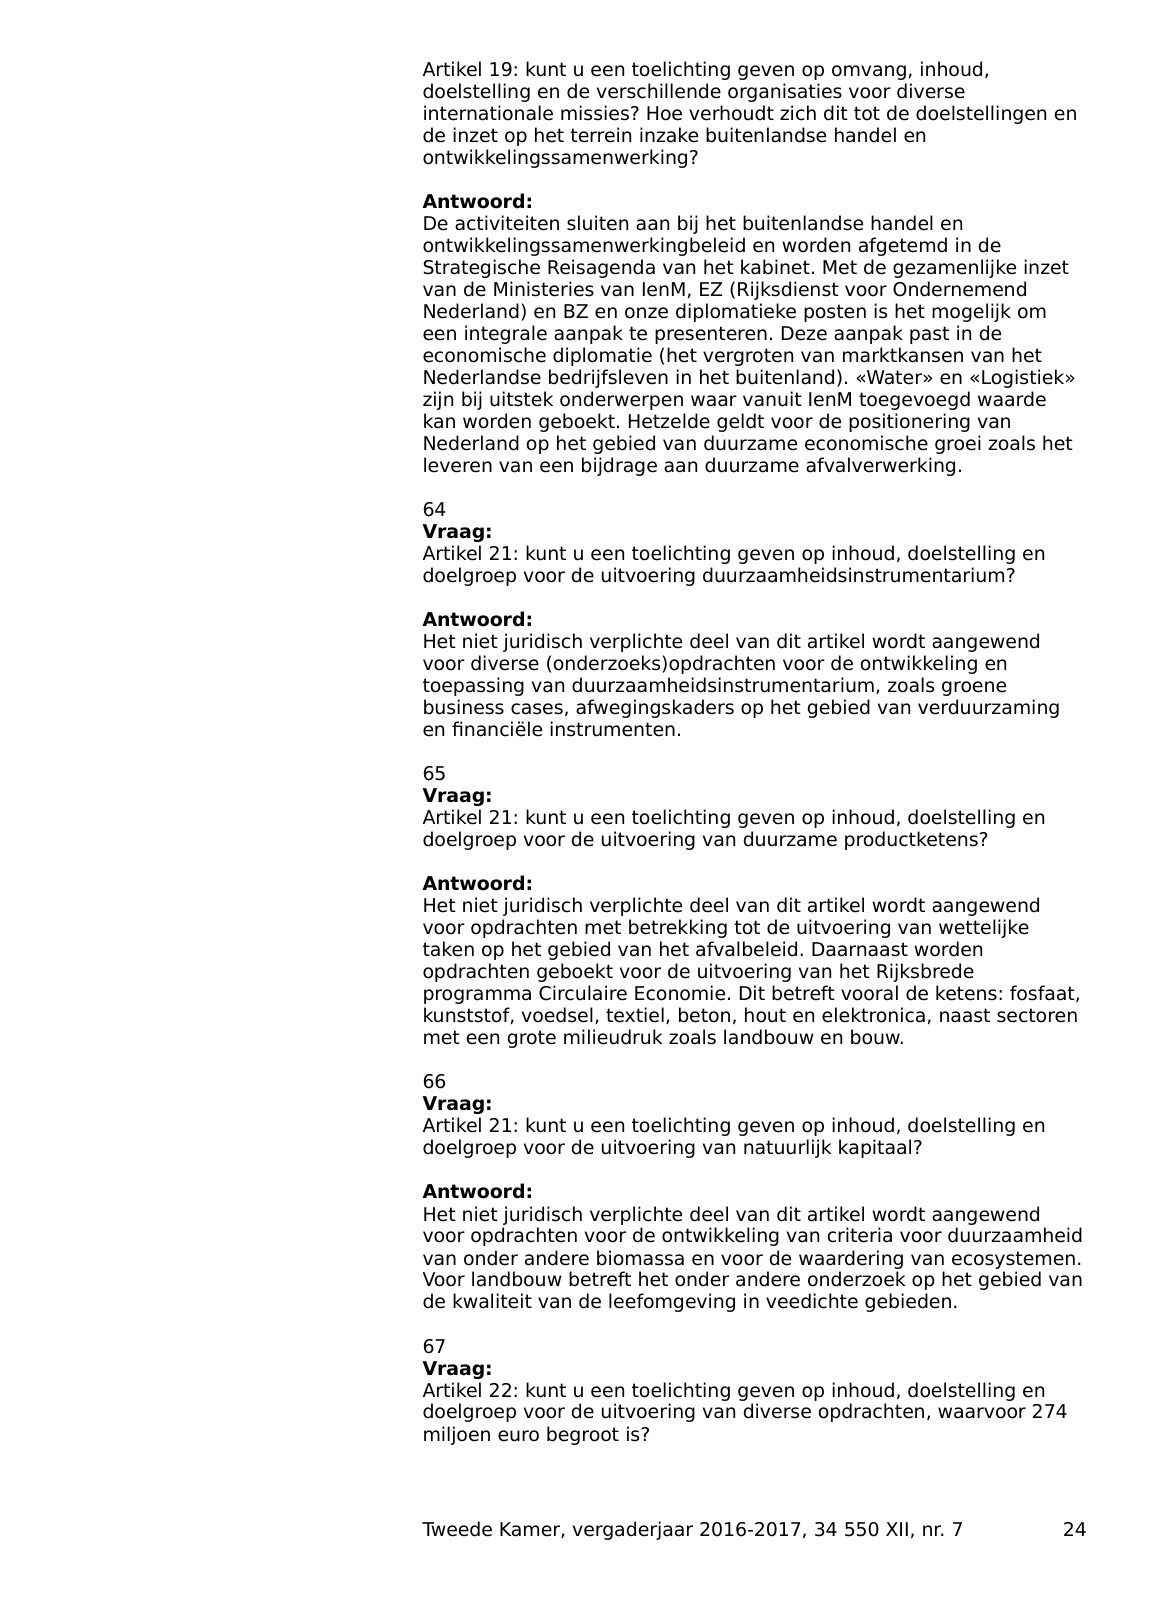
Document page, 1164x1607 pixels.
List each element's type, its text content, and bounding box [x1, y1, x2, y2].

text Antwoord: [422, 191, 1087, 213]
text De activiteiten sluiten aan bij het buitenlandse handel en ontwikkelingssamenwerkingbeleid en worden afgetemd in de Strategische Reisagenda van het kabinet. Met de gezamenlijke inzet van de Ministeries van IenM, EZ (Rijksdienst voor Ondernemend Nederland) en BZ en onze diplomatieke posten is het mogelijk om een integrale aanpak te presenteren. Deze aanpak past in de economische diplomatie (het vergroten van marktkansen van het Nederlandse bedrijfsleven in het buitenland). «Water» en «Logistiek» zijn bij uitstek onderwerpen waar vanuit IenM toegevoegd waarde kan worden geboekt. Hetzelde geldt voor de positionering van Nederland op het gebied van duurzame economische groei zoals het leveren van een bijdrage aan duurzame afvalverwerking. [422, 213, 1087, 477]
text Vraag: [422, 1357, 1087, 1379]
text Artikel 21: kunt u een toelichting geven op inhoud, doelstelling en doelgroep voor de uitvoering duurzaamheidsinstrumentarium? [422, 543, 1087, 587]
text Artikel 21: kunt u een toelichting geven op inhoud, doelstelling en doelgroep voor de uitvoering van duurzame productketens? [422, 807, 1087, 851]
text Vraag: [422, 521, 1087, 543]
text 66 [422, 1071, 1087, 1093]
text 64 [422, 499, 1087, 521]
text Vraag: [422, 785, 1087, 807]
text Antwoord: [422, 1181, 1087, 1203]
text Vraag: [422, 1093, 1087, 1115]
text Artikel 22: kunt u een toelichting geven op inhoud, doelstelling en doelgroep voor de uitvoering van diverse opdrachten, waarvoor 274 miljoen euro begroot is? [422, 1379, 1087, 1445]
text Het niet juridisch verplichte deel van dit artikel wordt aangewend voor opdrachten voor de ontwikkeling van criteria voor duurzaamheid van onder andere biomassa en voor de waardering van ecosystemen. Voor landbouw betreft het onder andere onderzoek op het gebied van de kwaliteit van de leefomgeving in veedichte gebieden. [422, 1203, 1087, 1313]
text Antwoord: [422, 609, 1087, 631]
text Artikel 19: kunt u een toelichting geven op omvang, inhoud, doelstelling en de verschillende organisaties voor diverse internationale missies? Hoe verhoudt zich dit tot de doelstellingen en de inzet op het terrein inzake buitenlandse handel en ontwikkelingssamenwerking? [422, 59, 1087, 169]
text Het niet juridisch verplichte deel van dit artikel wordt aangewend voor diverse (onderzoeks)opdrachten voor de ontwikkeling en toepassing van duurzaamheidsinstrumentarium, zoals groene business cases, afwegingskaders op het gebied van verduurzaming en financiële instrumenten. [422, 631, 1087, 741]
text 65 [422, 763, 1087, 785]
text Het niet juridisch verplichte deel van dit artikel wordt aangewend voor opdrachten met betrekking tot de uitvoering van wettelijke taken op het gebied van het afvalbeleid. Daarnaast worden opdrachten geboekt voor de uitvoering van het Rijksbrede programma Circulaire Economie. Dit betreft vooral de ketens: fosfaat, kunststof, voedsel, textiel, beton, hout en elektronica, naast sectoren met een grote milieudruk zoals landbouw en bouw. [422, 895, 1087, 1049]
text 67 [422, 1336, 1087, 1357]
text Antwoord: [422, 873, 1087, 895]
text Artikel 21: kunt u een toelichting geven op inhoud, doelstelling en doelgroep voor de uitvoering van natuurlijk kapitaal? [422, 1115, 1087, 1159]
